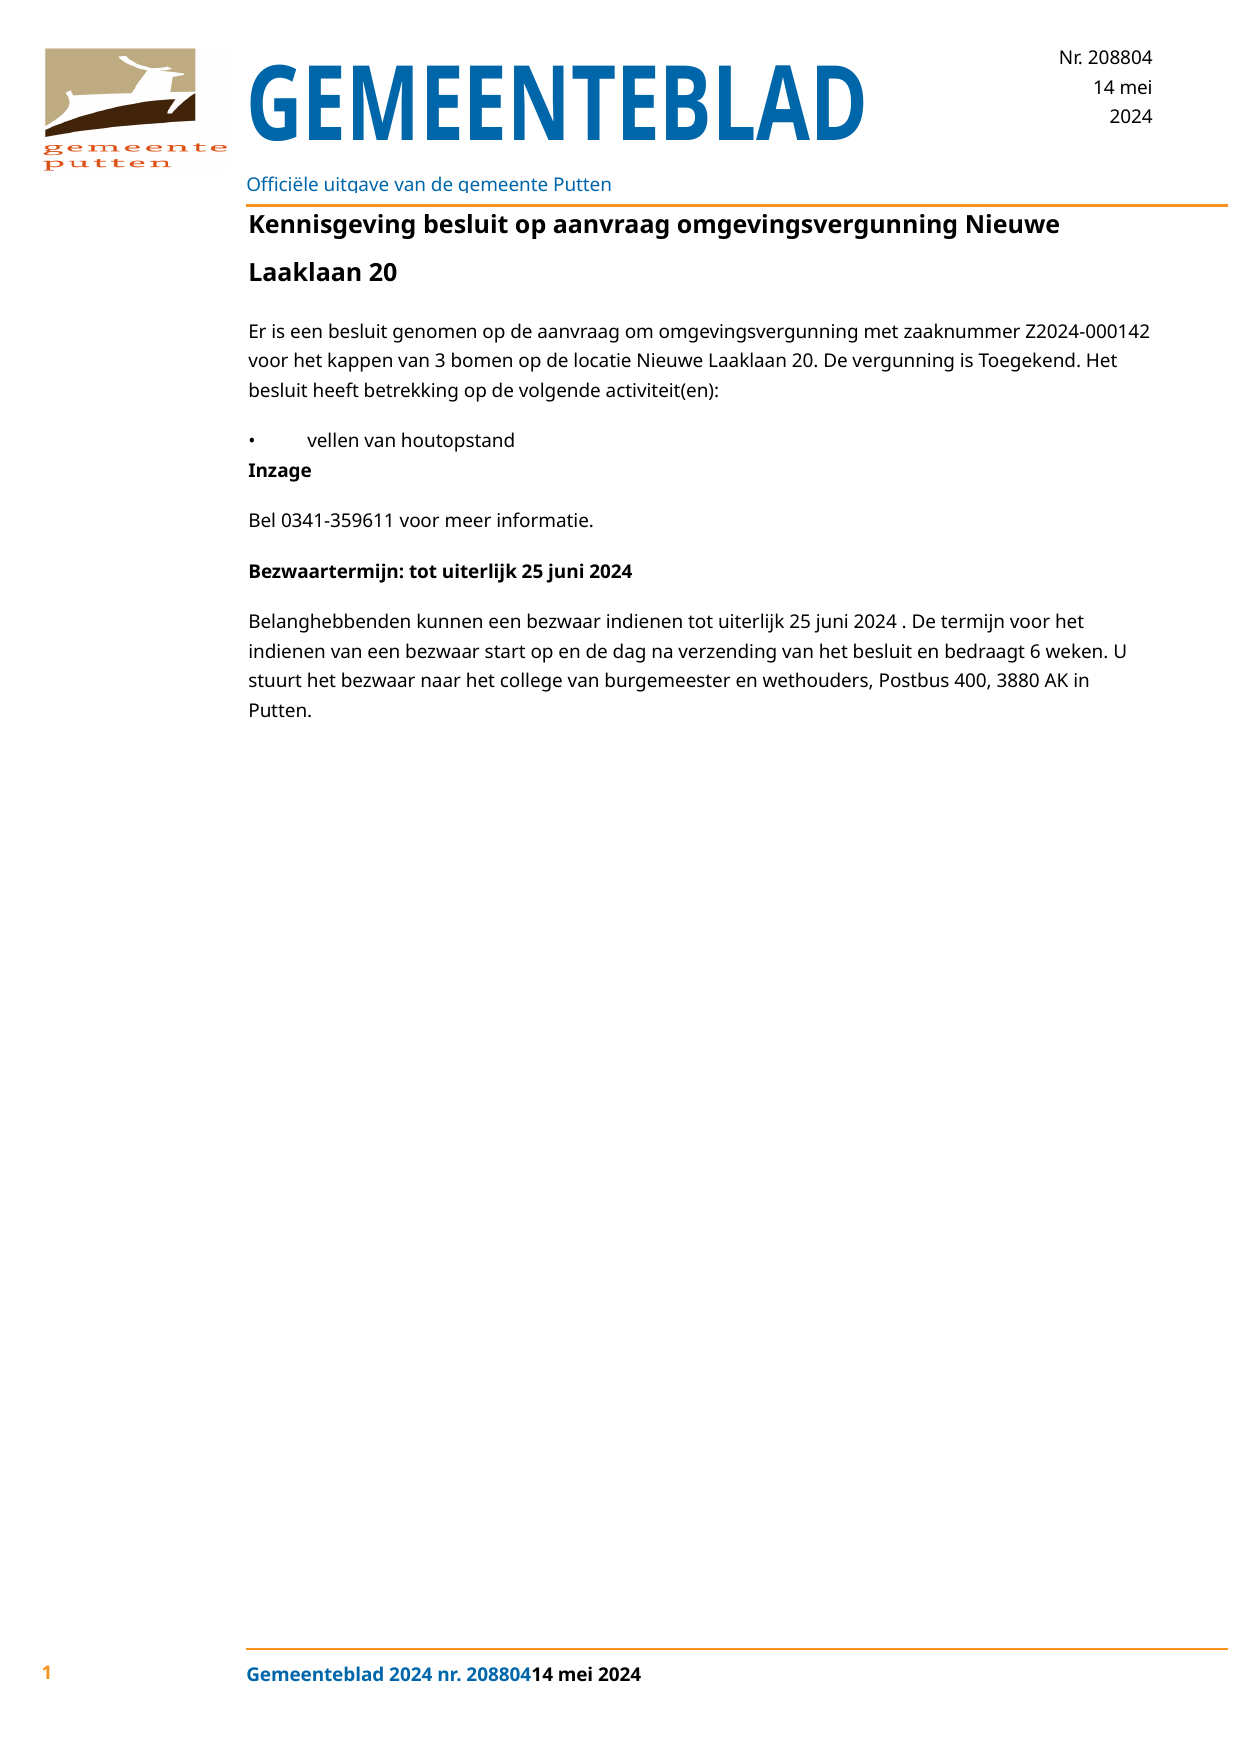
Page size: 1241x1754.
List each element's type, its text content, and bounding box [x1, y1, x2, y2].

text Inzage [248, 457, 1152, 483]
text Bel 0341-359611 voor meer informatie. [248, 507, 1152, 533]
text Belanghebbenden kunnen een bezwaar indienen tot uiterlijk 25 juni 2024 . De termijn voor het indienen van een bezwaar start op en de dag na verzending van het besluit en bedraagt 6 weken. U stuurt het bezwaar naar het college van burgemeester en wethouders, Postbus 400, 3880 AK in Putten. [248, 608, 1152, 723]
text Er is een besluit genomen op de aanvraag om omgevingsvergunning met zaaknummer Z2024-000142 voor het kappen van 3 bomen op de locatie Nieuwe Laaklaan 20. De vergunning is Toegekend. Het besluit heeft betrekking op de volgende activiteit(en): [248, 318, 1152, 403]
text Kennisgeving besluit op aanvraag omgevingsvergunning Nieuwe Laaklaan 20 [248, 207, 1152, 288]
picture [41, 47, 231, 172]
list vellen van houtopstand [248, 427, 1152, 453]
text Bezwaartermijn: tot uiterlijk 25 juni 2024 [248, 558, 1152, 584]
